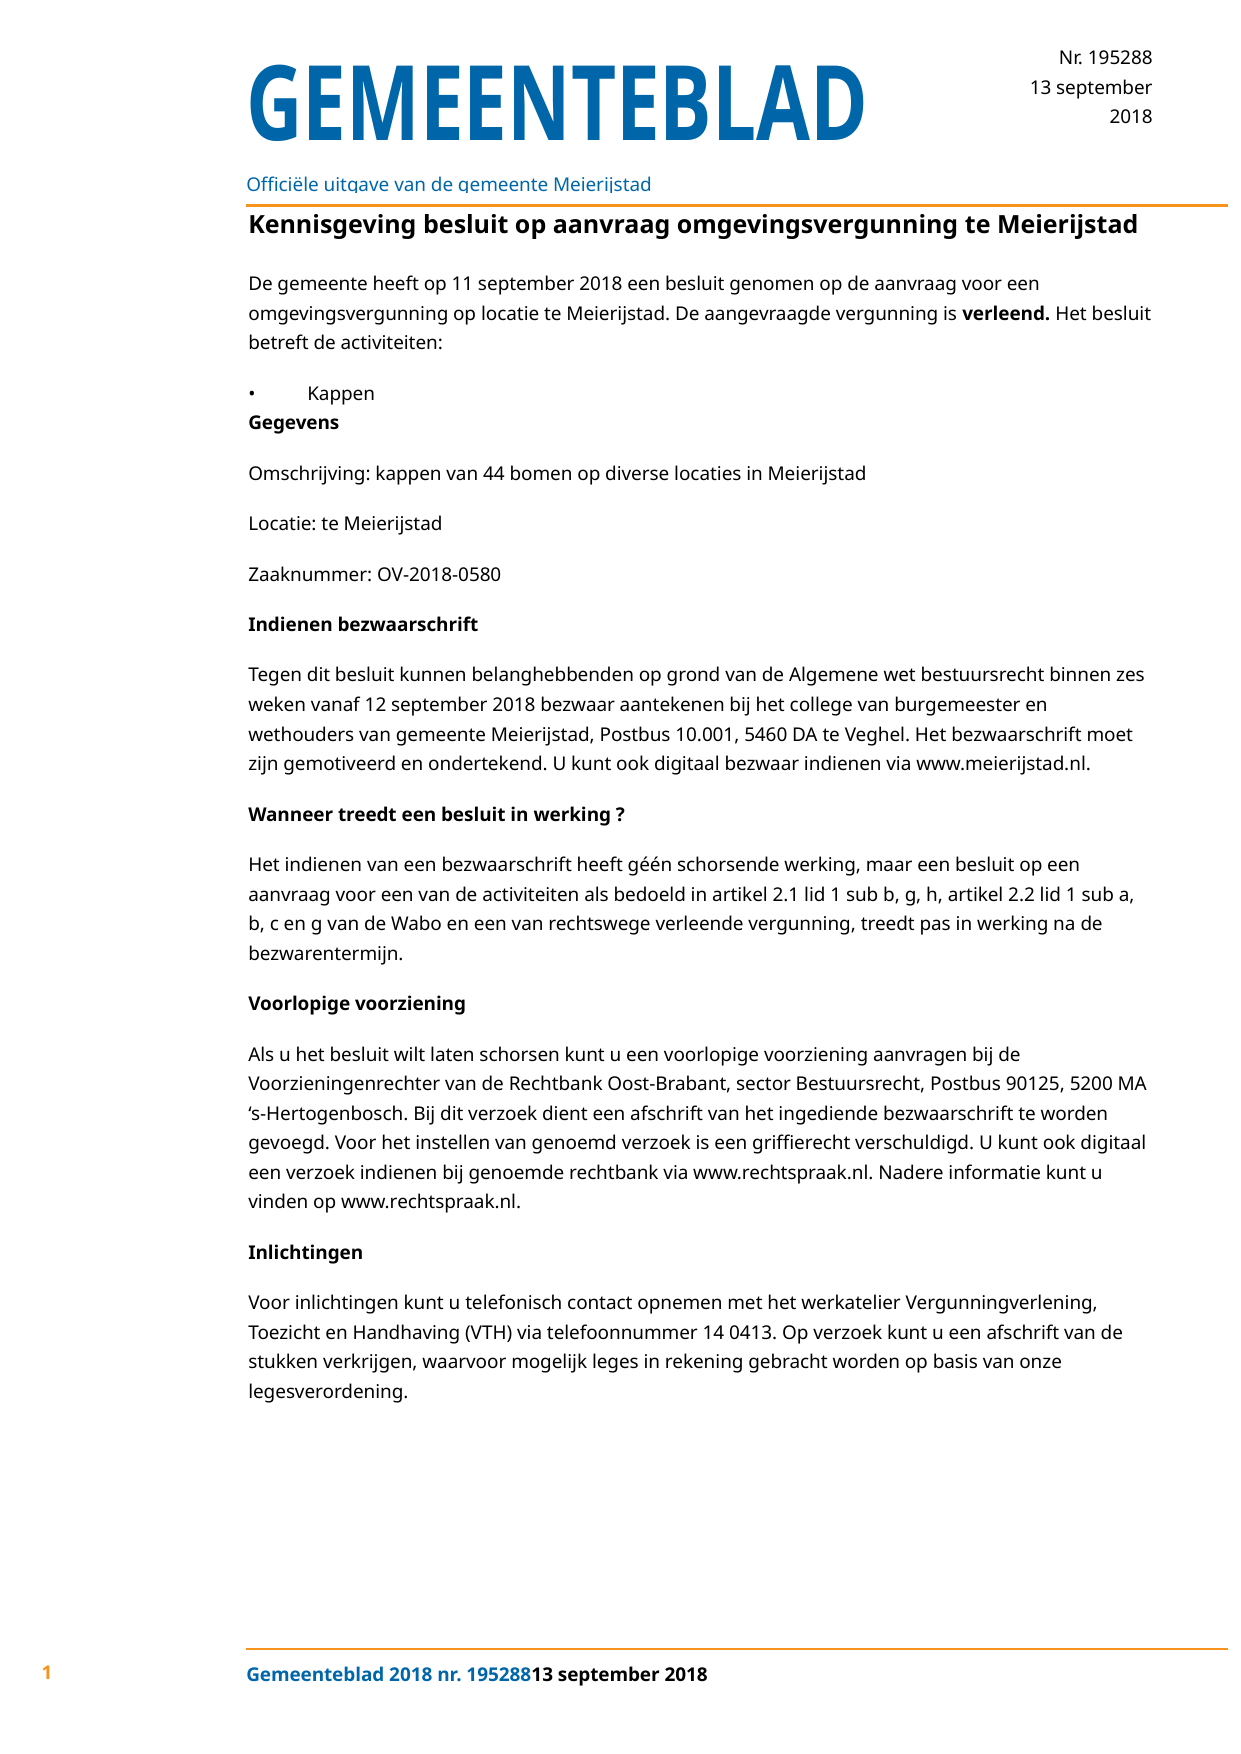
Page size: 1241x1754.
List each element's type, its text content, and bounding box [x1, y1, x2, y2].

text Het indienen van een bezwaarschrift heeft géén schorsende werking, maar een besluit op een aanvraag voor een van de activiteiten als bedoeld in artikel 2.1 lid 1 sub b, g, h, artikel 2.2 lid 1 sub a, b, c en g van de Wabo en een van rechtswege verleende vergunning, treedt pas in werking na de bezwarentermijn. [248, 851, 1152, 966]
text Kennisgeving besluit op aanvraag omgevingsvergunning te Meierijstad [248, 207, 1152, 241]
list Kappen [248, 380, 1152, 406]
text Indienen bezwaarschrift [248, 611, 1152, 637]
text De gemeente heeft op 11 september 2018 een besluit genomen op de aanvraag voor een omgevingsvergunning op locatie te Meierijstad. De aangevraagde vergunning is verleend. Het besluit betreft de activiteiten: [248, 270, 1152, 355]
text Als u het besluit wilt laten schorsen kunt u een voorlopige voorziening aanvragen bij de Voorzieningenrechter van de Rechtbank Oost-Brabant, sector Bestuursrecht, Postbus 90125, 5200 MA ‘s-Hertogenbosch. Bij dit verzoek dient een afschrift van het ingediende bezwaarschrift te worden gevoegd. Voor het instellen van genoemd verzoek is een griffierecht verschuldigd. U kunt ook digitaal een verzoek indienen bij genoemde rechtbank via www.rechtspraak.nl. Nadere informatie kunt u vinden op www.rechtspraak.nl. [248, 1041, 1152, 1214]
text Voor inlichtingen kunt u telefonisch contact opnemen met het werkatelier Vergunningverlening, Toezicht en Handhaving (VTH) via telefoonnummer 14 0413. Op verzoek kunt u een afschrift van de stukken verkrijgen, waarvoor mogelijk leges in rekening gebracht worden op basis van onze legesverordening. [248, 1289, 1152, 1404]
text Wanneer treedt een besluit in werking ? [248, 801, 1152, 826]
text Gegevens [248, 409, 1152, 435]
text Tegen dit besluit kunnen belanghebbenden op grond van de Algemene wet bestuursrecht binnen zes weken vanaf 12 september 2018 bezwaar aantekenen bij het college van burgemeester en wethouders van gemeente Meierijstad, Postbus 10.001, 5460 DA te Veghel. Het bezwaarschrift moet zijn gemotiveerd en ondertekend. U kunt ook digitaal bezwaar indienen via www.meierijstad.nl. [248, 662, 1152, 776]
text Voorlopige voorziening [248, 990, 1152, 1016]
picture [41, 47, 231, 172]
text Zaaknummer: OV-2018-0580 [248, 561, 1152, 586]
text Inlichtingen [248, 1239, 1152, 1265]
text Locatie: te Meierijstad [248, 510, 1152, 536]
text Omschrijving: kappen van 44 bomen op diverse locaties in Meierijstad [248, 460, 1152, 486]
